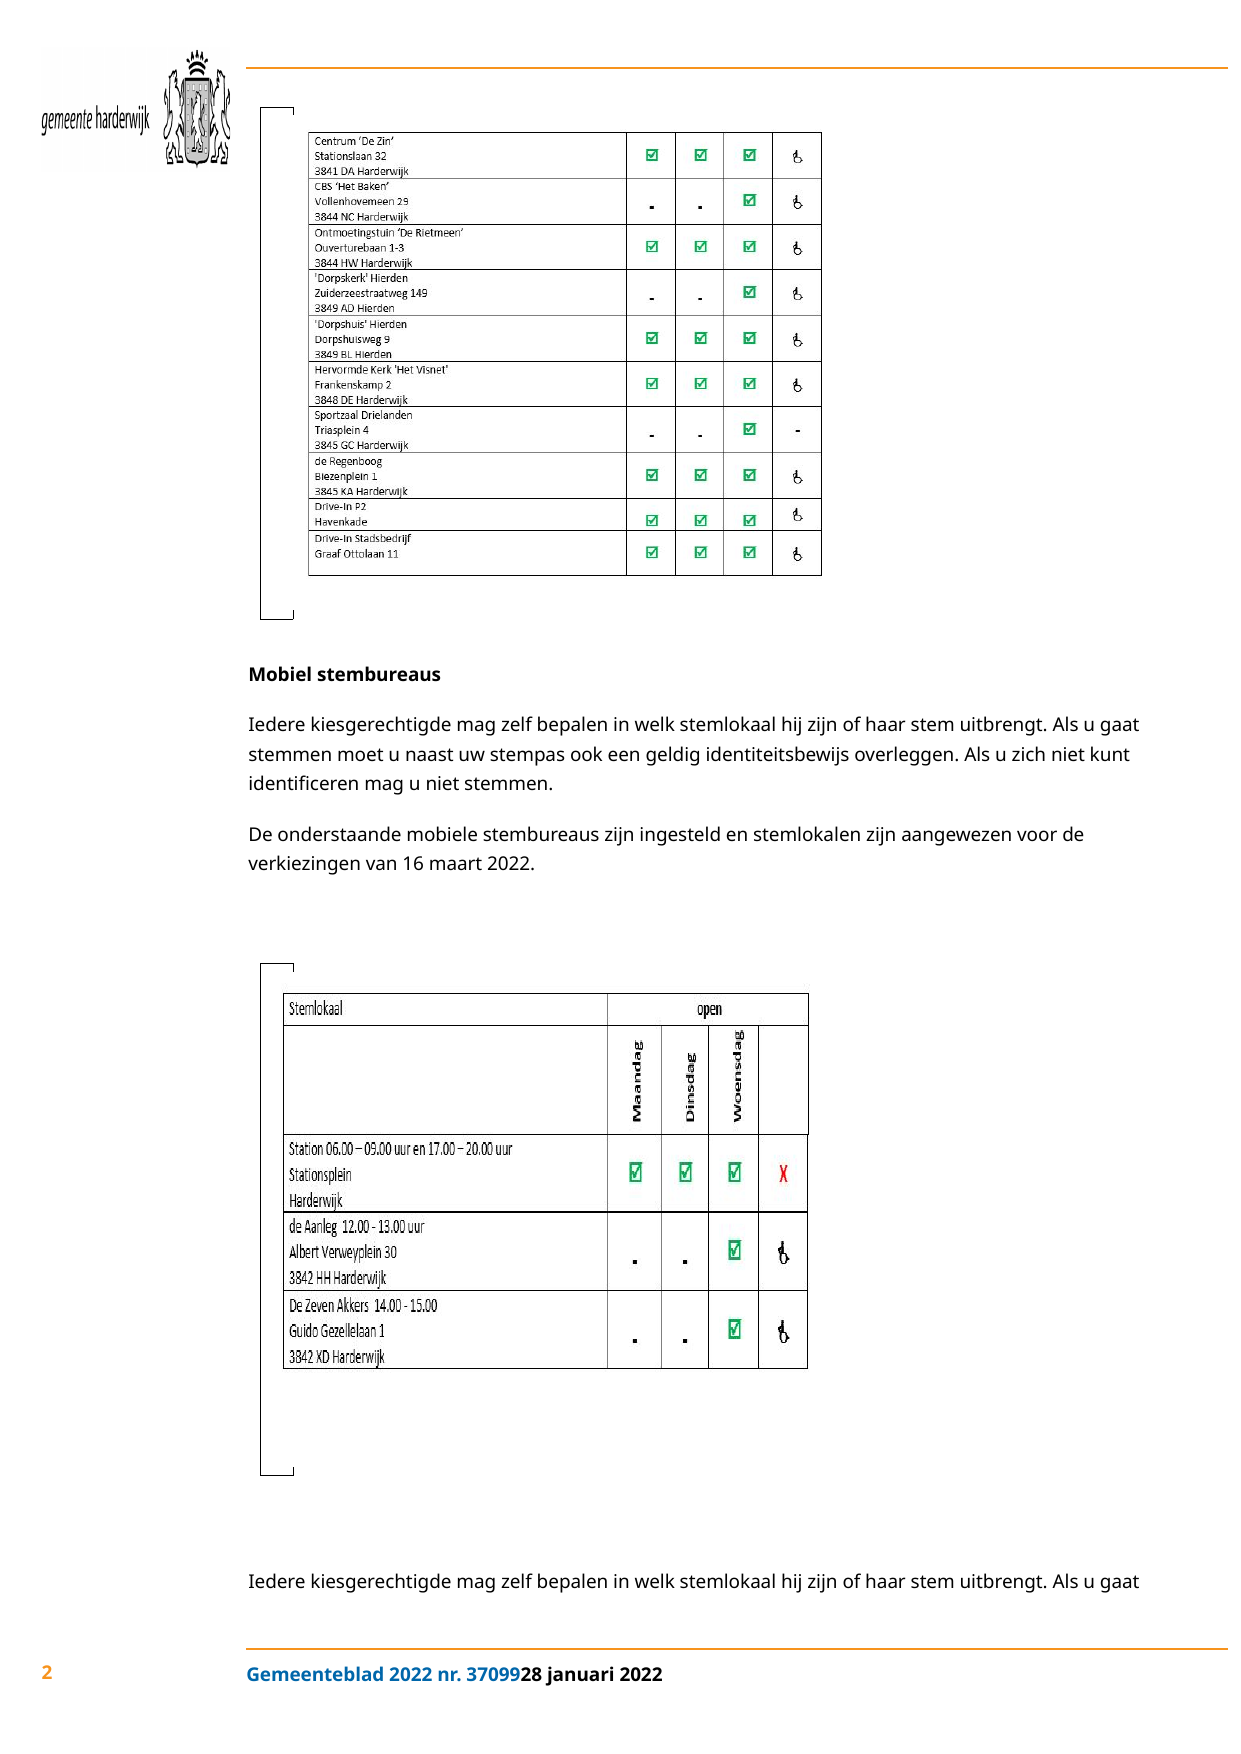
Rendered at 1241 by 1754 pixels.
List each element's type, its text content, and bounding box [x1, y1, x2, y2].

text De onderstaande mobiele stembureaus zijn ingesteld en stemlokalen zijn aangewezen voor de verkiezingen van 16 maart 2022. [248, 821, 1152, 876]
text Mobiel stembureaus [248, 661, 1152, 687]
text Iedere kiesgerechtigde mag zelf bepalen in welk stemlokaal hij zijn of haar stem uitbrengt. Als u gaat stemmen moet u naast uw stempas ook een geldig identiteitsbewijs overleggen. Als u zich niet kunt identificeren mag u niet stemmen. [248, 711, 1152, 796]
picture [41, 47, 231, 172]
picture [268, 972, 860, 1467]
picture [268, 115, 860, 610]
text Iedere kiesgerechtigde mag zelf bepalen in welk stemlokaal hij zijn of haar stem uitbrengt. Als u gaat [248, 1568, 1152, 1594]
